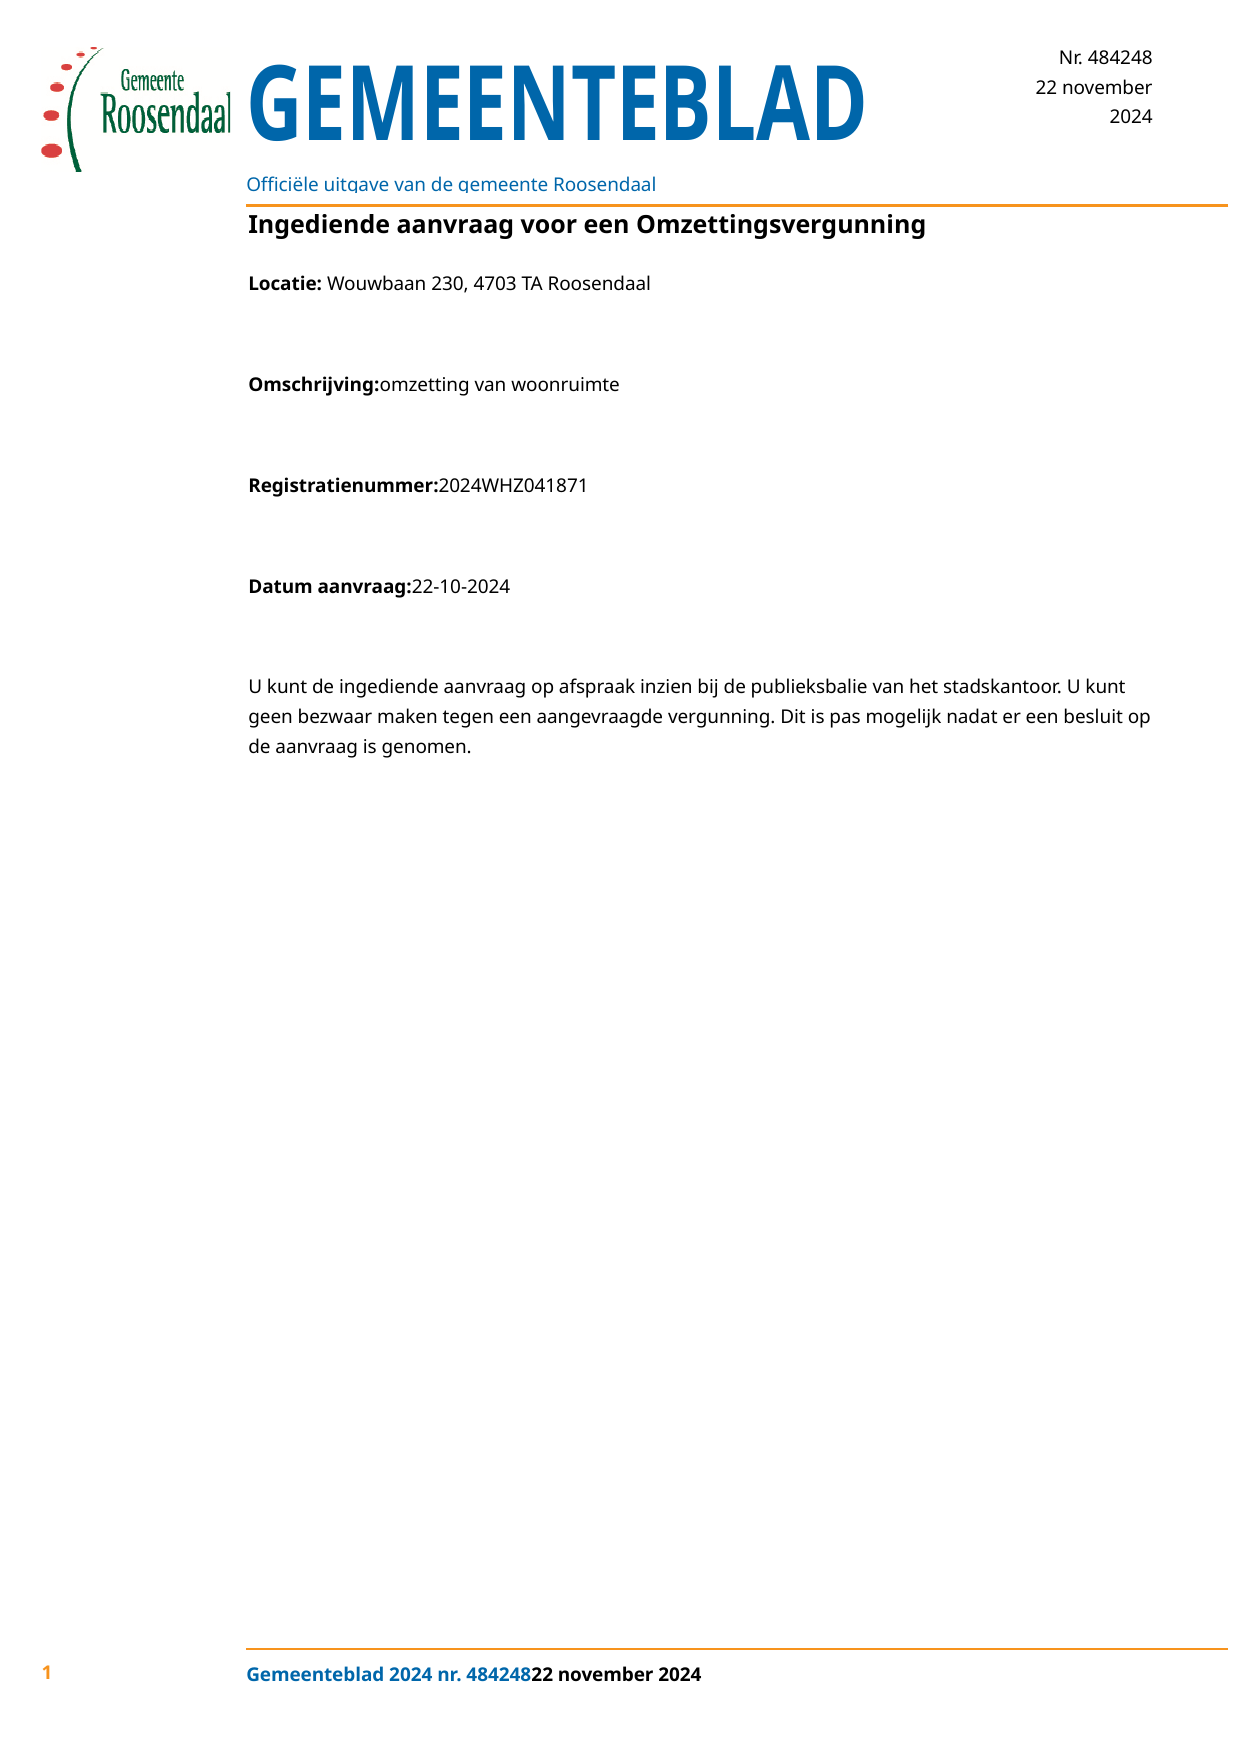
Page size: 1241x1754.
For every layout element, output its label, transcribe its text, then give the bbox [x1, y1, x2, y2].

text U kunt de ingediende aanvraag op afspraak inzien bij de publieksbalie van het stadskantoor. U kunt geen bezwaar maken tegen een aangevraagde vergunning. Dit is pas mogelijk nadat er een besluit op de aanvraag is genomen. [248, 674, 1152, 758]
text Registratienummer:2024WHZ041871 [248, 472, 1152, 498]
picture [41, 47, 231, 172]
text Datum aanvraag:22-10-2024 [248, 573, 1152, 598]
text Locatie: Wouwbaan 230, 4703 TA Roosendaal [248, 270, 1152, 296]
text Omschrijving:omzetting van woonruimte [248, 371, 1152, 397]
text Ingediende aanvraag voor een Omzettingsvergunning [248, 207, 1152, 241]
